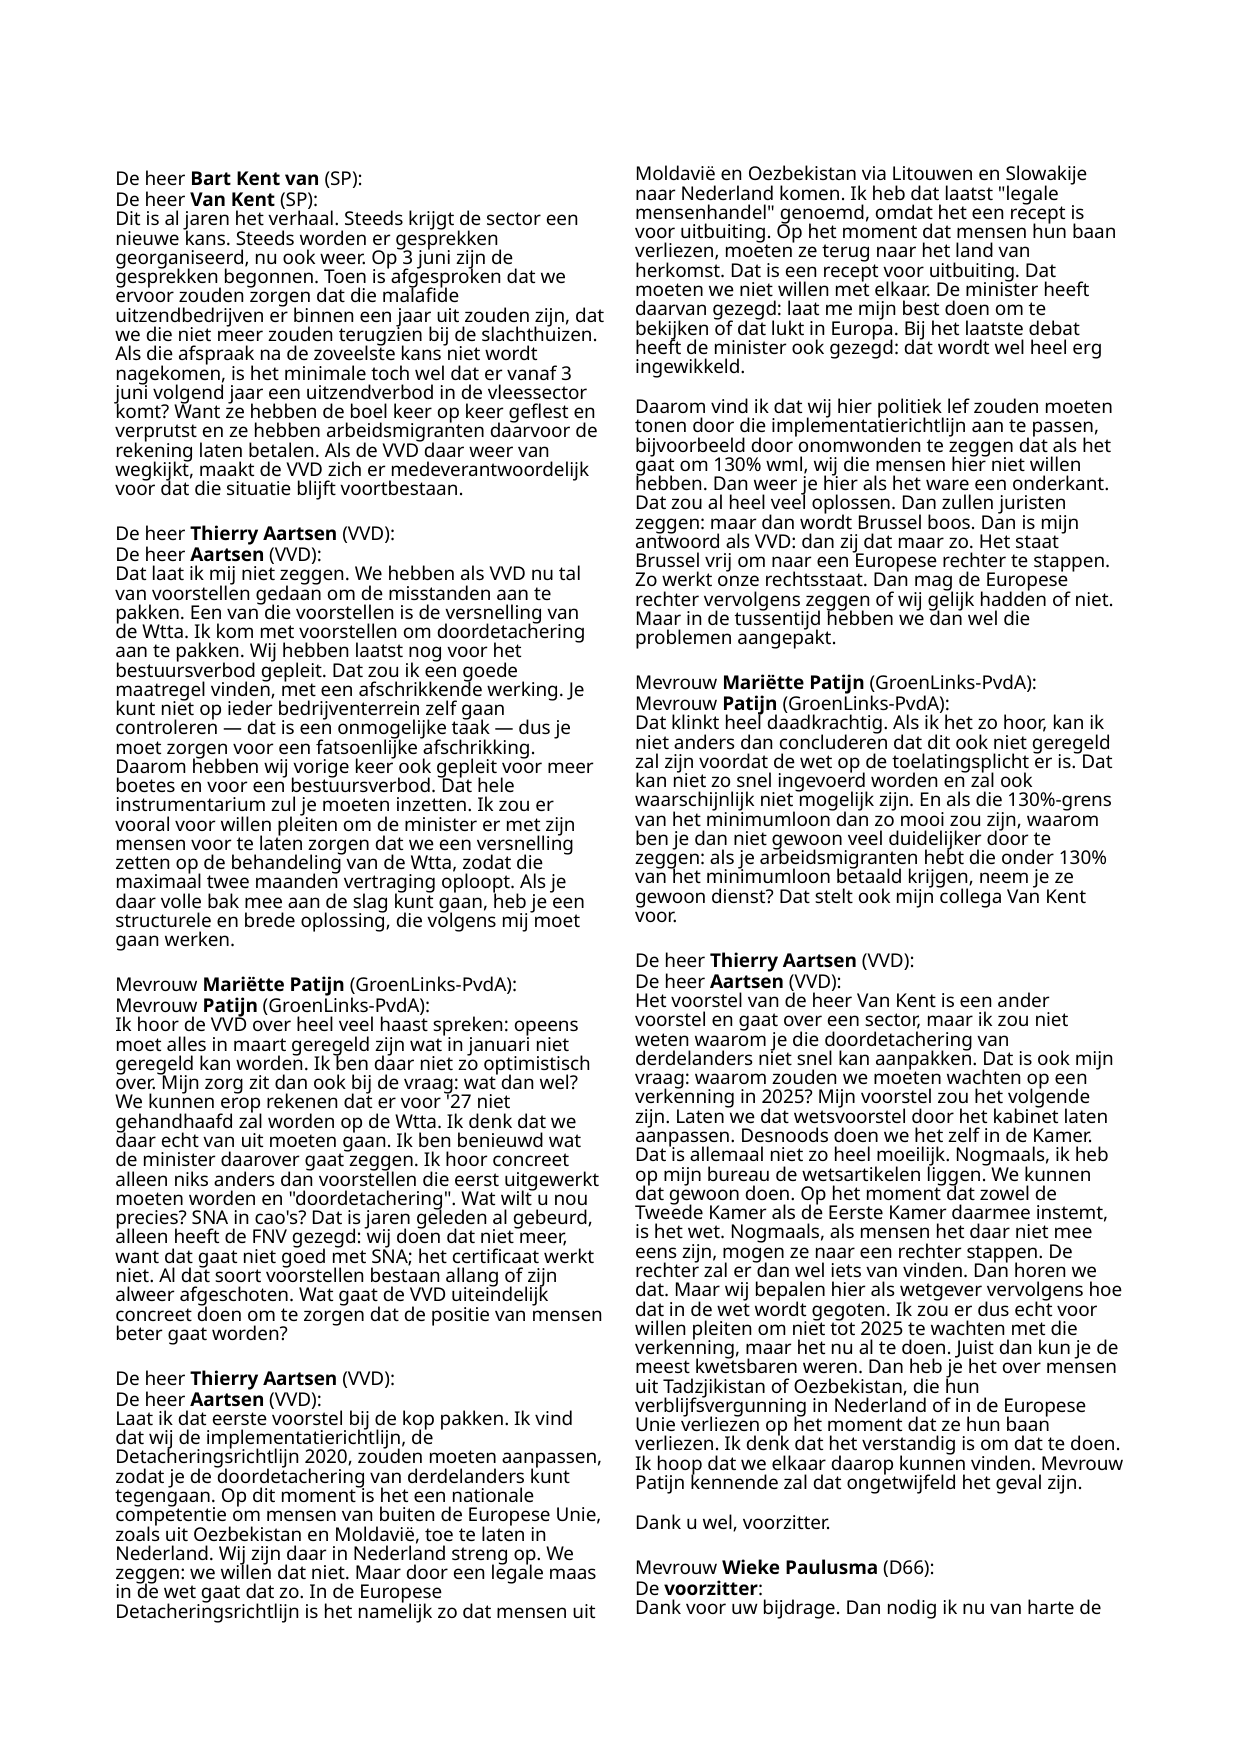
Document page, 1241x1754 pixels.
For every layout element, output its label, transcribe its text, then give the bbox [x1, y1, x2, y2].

text De heer Van Kent (SP): [115, 191, 605, 210]
text Mevrouw Mariëtte Patijn (GroenLinks-PvdA): [635, 669, 1125, 695]
text De heer Aartsen (VVD): [635, 973, 1125, 992]
text Mevrouw Mariëtte Patijn (GroenLinks-PvdA): [115, 971, 605, 997]
text Het voorstel van de heer Van Kent is een ander voorstel en gaat over een sector, maar ik zou niet weten waarom je die doordetachering van derdelanders niet snel kan aanpakken. Dat is ook mijn vraag: waarom zouden we moeten wachten op een verkenning in 2025? Mijn voorstel zou het volgende zijn. Laten we dat wetsvoorstel door het kabinet laten aanpassen. Desnoods doen we het zelf in de Kamer. Dat is allemaal niet zo heel moeilijk. Nogmaals, ik heb op mijn bureau de wetsartikelen liggen. We kunnen dat gewoon doen. Op het moment dat zowel de Tweede Kamer als de Eerste Kamer daarmee instemt, is het wet. Nogmaals, als mensen het daar niet mee eens zijn, mogen ze naar een rechter stappen. De rechter zal er dan wel iets van vinden. Dan horen we dat. Maar wij bepalen hier als wetgever vervolgens hoe dat in de wet wordt gegoten. Ik zou er dus echt voor willen pleiten om niet tot 2025 te wachten met die verkenning, maar het nu al te doen. Juist dan kun je de meest kwetsbaren weren. Dan heb je het over mensen uit Tadzjikistan of Oezbekistan, die hun verblijfsvergunning in Nederland of in de Europese Unie verliezen op het moment dat ze hun baan verliezen. Ik denk dat het verstandig is om dat te doen. Ik hoop dat we elkaar daarop kunnen vinden. Mevrouw Patijn kennende zal dat ongetwijfeld het geval zijn. [635, 992, 1125, 1493]
text Dat klinkt heel daadkrachtig. Als ik het zo hoor, kan ik niet anders dan concluderen dat dit ook niet geregeld zal zijn voordat de wet op de toelatingsplicht er is. Dat kan niet zo snel ingevoerd worden en zal ook waarschijnlijk niet mogelijk zijn. En als die 130%-grens van het minimumloon dan zo mooi zou zijn, waarom ben je dan niet gewoon veel duidelijker door te zeggen: als je arbeidsmigranten hebt die onder 130% van het minimumloon betaald krijgen, neem je ze gewoon dienst? Dat stelt ook mijn collega Van Kent voor. [635, 714, 1125, 926]
text De heer Bart Kent van (SP): [115, 165, 605, 191]
text Dit is al jaren het verhaal. Steeds krijgt de sector een nieuwe kans. Steeds worden er gesprekken georganiseerd, nu ook weer. Op 3 juni zijn de gesprekken begonnen. Toen is afgesproken dat we ervoor zouden zorgen dat die malafide uitzendbedrijven er binnen een jaar uit zouden zijn, dat we die niet meer zouden terugzien bij de slachthuizen. Als die afspraak na de zoveelste kans niet wordt nagekomen, is het minimale toch wel dat er vanaf 3 juni volgend jaar een uitzendverbod in de vleessector komt? Want ze hebben de boel keer op keer geflest en verprutst en ze hebben arbeidsmigranten daarvoor de rekening laten betalen. Als de VVD daar weer van wegkijkt, maakt de VVD zich er medeverantwoordelijk voor dat die situatie blijft voortbestaan. [115, 210, 605, 499]
text De heer Thierry Aartsen (VVD): [115, 520, 605, 546]
text Dank voor uw bijdrage. Dan nodig ik nu van harte de [635, 1599, 1125, 1618]
text Dat laat ik mij niet zeggen. We hebben als VVD nu tal van voorstellen gedaan om de misstanden aan te pakken. Een van die voorstellen is de versnelling van de Wtta. Ik kom met voorstellen om doordetachering aan te pakken. Wij hebben laatst nog voor het bestuursverbod gepleit. Dat zou ik een goede maatregel vinden, met een afschrikkende werking. Je kunt niet op ieder bedrijventerrein zelf gaan controleren — dat is een onmogelijke taak — dus je moet zorgen voor een fatsoenlijke afschrikking. Daarom hebben wij vorige keer ook gepleit voor meer boetes en voor een bestuursverbod. Dat hele instrumentarium zul je moeten inzetten. Ik zou er vooral voor willen pleiten om de minister er met zijn mensen voor te laten zorgen dat we een versnelling zetten op de behandeling van de Wtta, zodat die maximaal twee maanden vertraging oploopt. Als je daar volle bak mee aan de slag kunt gaan, heb je een structurele en brede oplossing, die volgens mij moet gaan werken. [115, 565, 605, 951]
text Mevrouw Patijn (GroenLinks-PvdA): [115, 997, 605, 1016]
text De heer Aartsen (VVD): [115, 546, 605, 565]
text De heer Aartsen (VVD): [115, 1391, 605, 1410]
text Moldavië en Oezbekistan via Litouwen en Slowakije naar Nederland komen. Ik heb dat laatst "legale mensenhandel" genoemd, omdat het een recept is voor uitbuiting. Op het moment dat mensen hun baan verliezen, moeten ze terug naar het land van herkomst. Dat is een recept voor uitbuiting. Dat moeten we niet willen met elkaar. De minister heeft daarvan gezegd: laat me mijn best doen om te bekijken of dat lukt in Europa. Bij het laatste debat heeft de minister ook gezegd: dat wordt wel heel erg ingewikkeld. [635, 165, 1125, 377]
text Mevrouw Wieke Paulusma (D66): [635, 1554, 1125, 1580]
text Ik hoor de VVD over heel veel haast spreken: opeens moet alles in maart geregeld zijn wat in januari niet geregeld kan worden. Ik ben daar niet zo optimistisch over. Mijn zorg zit dan ook bij de vraag: wat dan wel? We kunnen erop rekenen dat er voor '27 niet gehandhaafd zal worden op de Wtta. Ik denk dat we daar echt van uit moeten gaan. Ik ben benieuwd wat de minister daarover gaat zeggen. Ik hoor concreet alleen niks anders dan voorstellen die eerst uitgewerkt moeten worden en "doordetachering". Wat wilt u nou precies? SNA in cao's? Dat is jaren geleden al gebeurd, alleen heeft de FNV gezegd: wij doen dat niet meer, want dat gaat niet goed met SNA; het certificaat werkt niet. Al dat soort voorstellen bestaan allang of zijn alweer afgeschoten. Wat gaat de VVD uiteindelijk concreet doen om te zorgen dat de positie van mensen beter gaat worden? [115, 1016, 605, 1344]
text Daarom vind ik dat wij hier politiek lef zouden moeten tonen door die implementatierichtlijn aan te passen, bijvoorbeeld door onomwonden te zeggen dat als het gaat om 130% wml, wij die mensen hier niet willen hebben. Dan weer je hier als het ware een onderkant. Dat zou al heel veel oplossen. Dan zullen juristen zeggen: maar dan wordt Brussel boos. Dan is mijn antwoord als VVD: dan zij dat maar zo. Het staat Brussel vrij om naar een Europese rechter te stappen. Zo werkt onze rechtsstaat. Dan mag de Europese rechter vervolgens zeggen of wij gelijk hadden of niet. Maar in de tussentijd hebben we dan wel die problemen aangepakt. [635, 398, 1125, 648]
text Dank u wel, voorzitter. [635, 1514, 1125, 1533]
text De voorzitter: [635, 1580, 1125, 1599]
text De heer Thierry Aartsen (VVD): [635, 947, 1125, 973]
text De heer Thierry Aartsen (VVD): [115, 1365, 605, 1391]
text Laat ik dat eerste voorstel bij de kop pakken. Ik vind dat wij de implementatierichtlijn, de Detacheringsrichtlijn 2020, zouden moeten aanpassen, zodat je de doordetachering van derdelanders kunt tegengaan. Op dit moment is het een nationale competentie om mensen van buiten de Europese Unie, zoals uit Oezbekistan en Moldavië, toe te laten in Nederland. Wij zijn daar in Nederland streng op. We zeggen: we willen dat niet. Maar door een legale maas in de wet gaat dat zo. In de Europese Detacheringsrichtlijn is het namelijk zo dat mensen uit [115, 1410, 605, 1622]
text Mevrouw Patijn (GroenLinks-PvdA): [635, 695, 1125, 714]
